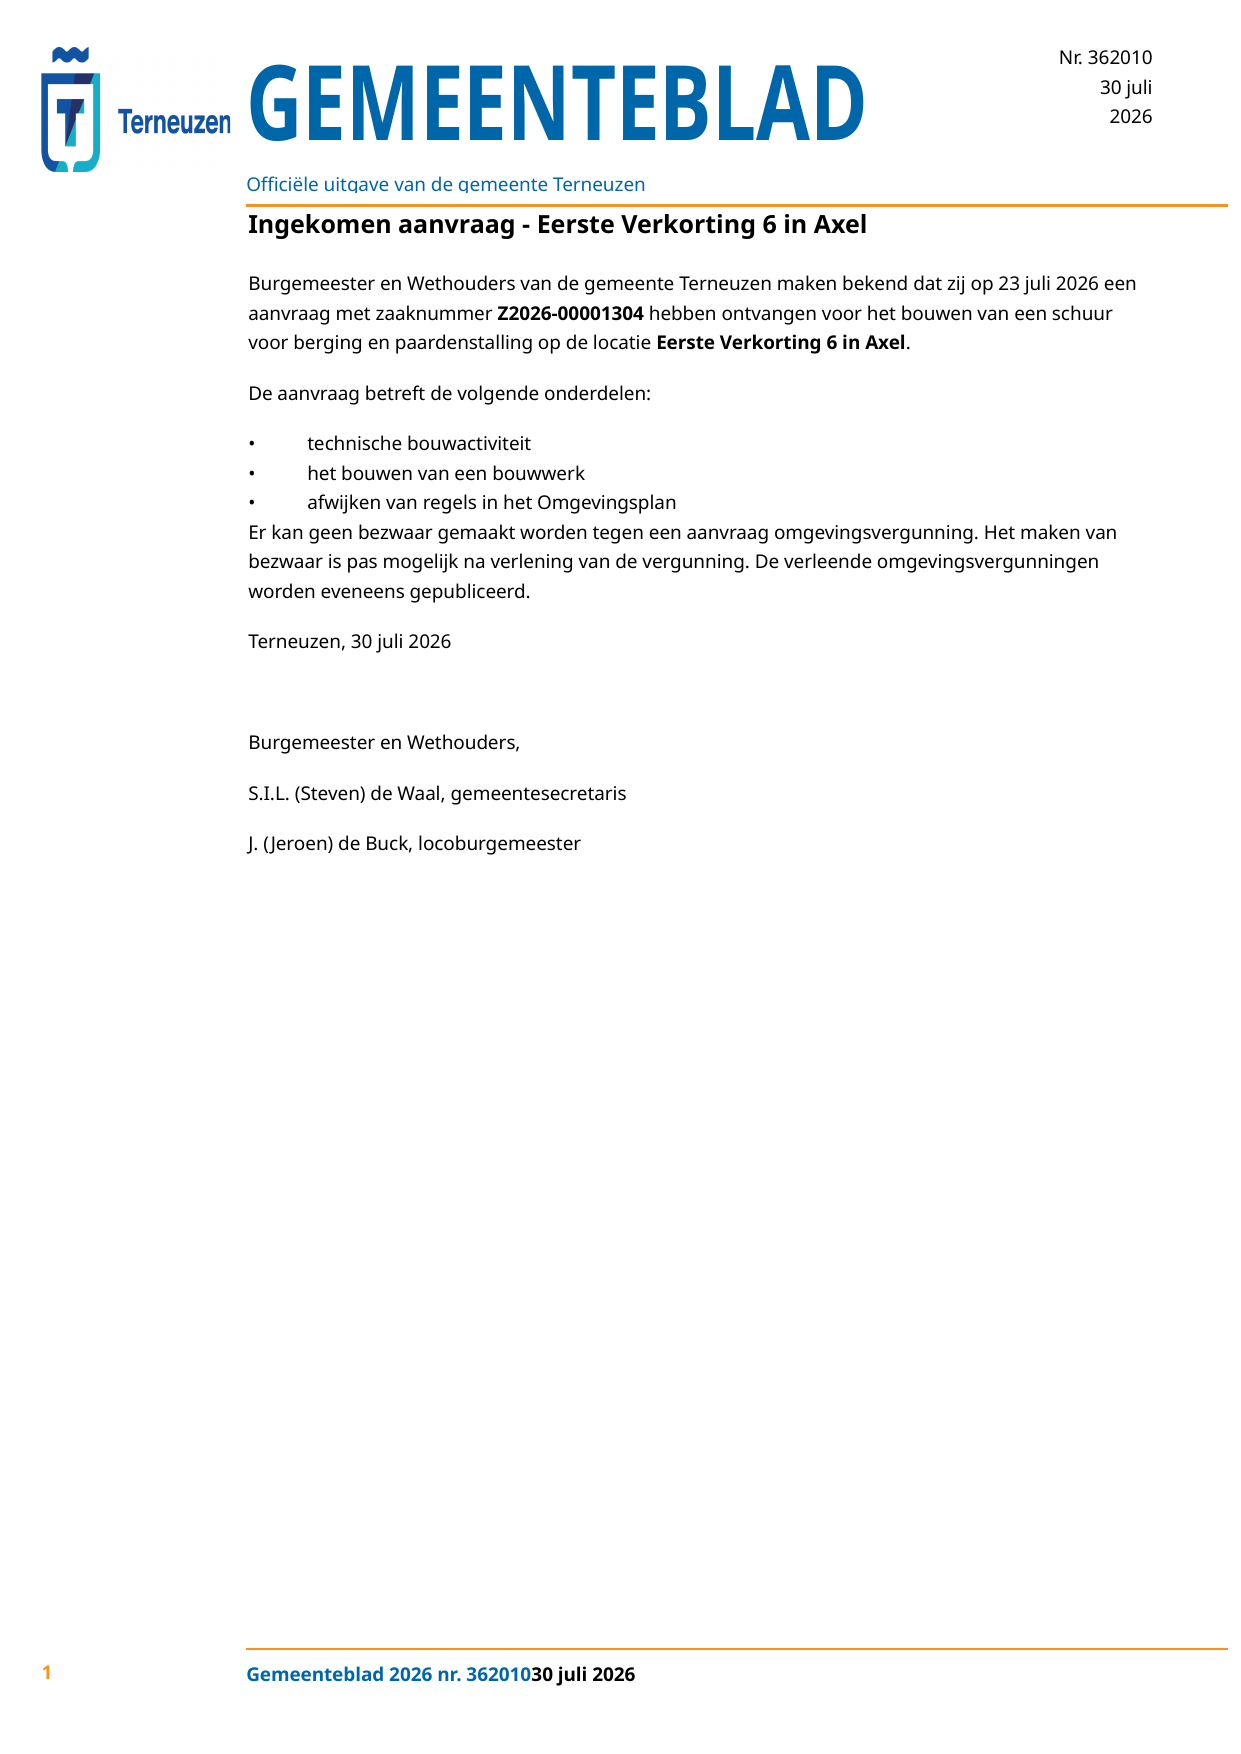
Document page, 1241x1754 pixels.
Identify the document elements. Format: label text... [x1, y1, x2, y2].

picture [41, 47, 231, 172]
text Burgemeester en Wethouders van de gemeente Terneuzen maken bekend dat zij op 23 juli 2026 een aanvraag met zaaknummer Z2026-00001304 hebben ontvangen voor het bouwen van een schuur voor berging en paardenstalling op de locatie Eerste Verkorting 6 in Axel. [248, 270, 1152, 355]
text Burgemeester en Wethouders, [248, 729, 1152, 755]
text S.I.L. (Steven) de Waal, gemeentesecretaris [248, 780, 1152, 806]
text Ingekomen aanvraag - Eerste Verkorting 6 in Axel [248, 207, 1152, 241]
text De aanvraag betreft de volgende onderdelen: [248, 380, 1152, 406]
list het bouwen van een bouwwerk [248, 460, 1152, 486]
text Terneuzen, 30 juli 2026 [248, 629, 1152, 654]
text Er kan geen bezwaar gemaakt worden tegen een aanvraag omgevingsvergunning. Het maken van bezwaar is pas mogelijk na verlening van de vergunning. De verleende omgevingsvergunningen worden eveneens gepubliceerd. [248, 519, 1152, 604]
list technische bouwactiviteit [248, 430, 1152, 456]
list afwijken van regels in het Omgevingsplan [248, 489, 1152, 515]
text J. (Jeroen) de Buck, locoburgemeester [248, 830, 1152, 856]
